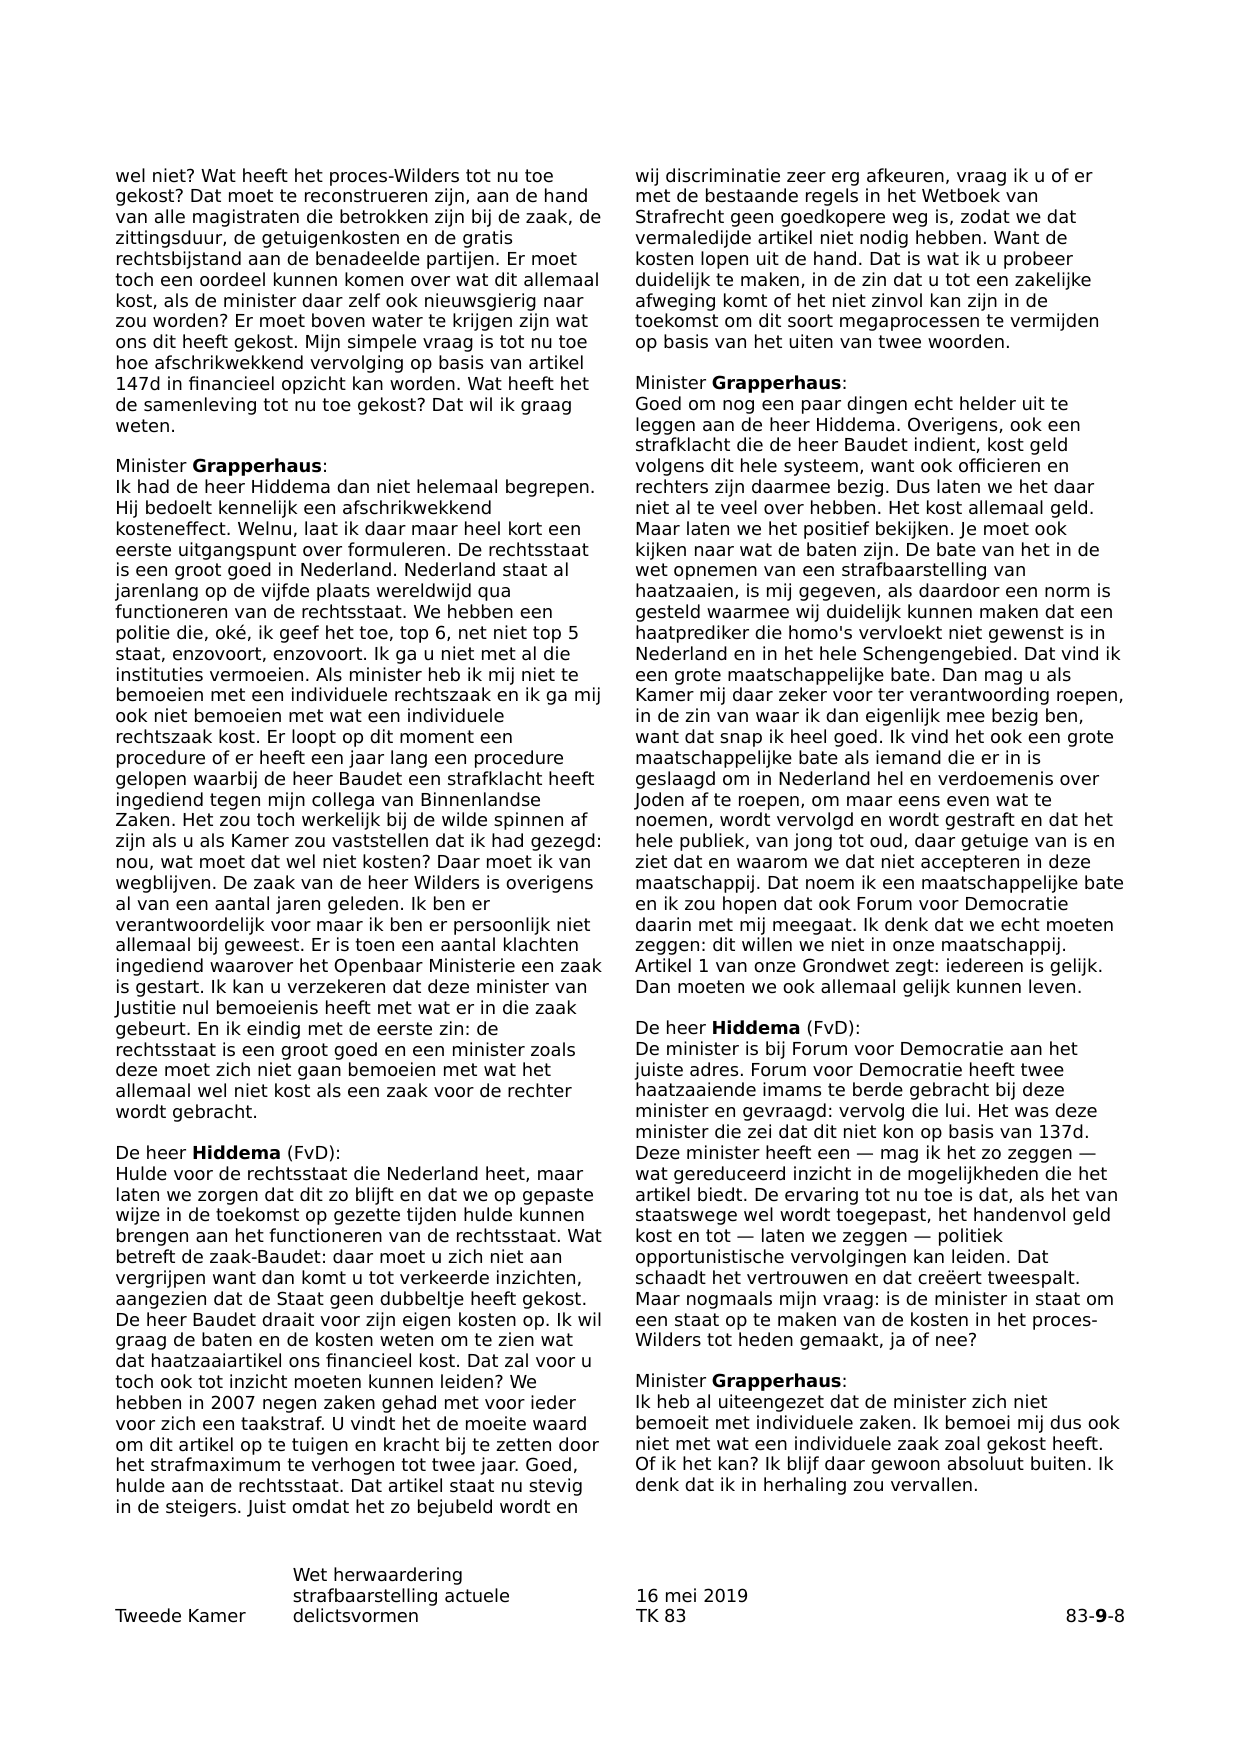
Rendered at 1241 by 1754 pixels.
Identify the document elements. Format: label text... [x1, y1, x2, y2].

text Ik heb al uiteengezet dat de minister zich niet bemoeit met individuele zaken. Ik bemoei mij dus ook niet met wat een individuele zaak zoal gekost heeft. Of ik het kan? Ik blijf daar gewoon absoluut buiten. Ik denk dat ik in herhaling zou vervallen. [635, 1392, 1125, 1496]
text Minister Grapperhaus: [115, 456, 605, 477]
text De heer Hiddema (FvD): [635, 1018, 1125, 1038]
text Goed om nog een paar dingen echt helder uit te leggen aan de heer Hiddema. Overigens, ook een strafklacht die de heer Baudet indient, kost geld volgens dit hele systeem, want ook officieren en rechters zijn daarmee bezig. Dus laten we het daar niet al te veel over hebben. Het kost allemaal geld. Maar laten we het positief bekijken. Je moet ook kijken naar wat de baten zijn. De bate van het in de wet opnemen van een strafbaarstelling van haatzaaien, is mij gegeven, als daardoor een norm is gesteld waarmee wij duidelijk kunnen maken dat een haatprediker die homo's vervloekt niet gewenst is in Nederland en in het hele Schengengebied. Dat vind ik een grote maatschappelijke bate. Dan mag u als Kamer mij daar zeker voor ter verantwoording roepen, in de zin van waar ik dan eigenlijk mee bezig ben, want dat snap ik heel goed. Ik vind het ook een grote maatschappelijke bate als iemand die er in is geslaagd om in Nederland hel en verdoemenis over Joden af te roepen, om maar eens even wat te noemen, wordt vervolgd en wordt gestraft en dat het hele publiek, van jong tot oud, daar getuige van is en ziet dat en waarom we dat niet accepteren in deze maatschappij. Dat noem ik een maatschappelijke bate en ik zou hopen dat ook Forum voor Democratie daarin met mij meegaat. Ik denk dat we echt moeten zeggen: dit willen we niet in onze maatschappij. Artikel 1 van onze Grondwet zegt: iedereen is gelijk. Dan moeten we ook allemaal gelijk kunnen leven. [635, 393, 1125, 998]
text Ik had de heer Hiddema dan niet helemaal begrepen. Hij bedoelt kennelijk een afschrikwekkend kosteneffect. Welnu, laat ik daar maar heel kort een eerste uitgangspunt over formuleren. De rechtsstaat is een groot goed in Nederland. Nederland staat al jarenlang op de vijfde plaats wereldwijd qua functioneren van de rechtsstaat. We hebben een politie die, oké, ik geef het toe, top 6, net niet top 5 staat, enzovoort, enzovoort. Ik ga u niet met al die instituties vermoeien. Als minister heb ik mij niet te bemoeien met een individuele rechtszaak en ik ga mij ook niet bemoeien met wat een individuele rechtszaak kost. Er loopt op dit moment een procedure of er heeft een jaar lang een procedure gelopen waarbij de heer Baudet een strafklacht heeft ingediend tegen mijn collega van Binnenlandse Zaken. Het zou toch werkelijk bij de wilde spinnen af zijn als u als Kamer zou vaststellen dat ik had gezegd: nou, wat moet dat wel niet kosten? Daar moet ik van wegblijven. De zaak van de heer Wilders is overigens al van een aantal jaren geleden. Ik ben er verantwoordelijk voor maar ik ben er persoonlijk niet allemaal bij geweest. Er is toen een aantal klachten ingediend waarover het Openbaar Ministerie een zaak is gestart. Ik kan u verzekeren dat deze minister van Justitie nul bemoeienis heeft met wat er in die zaak gebeurt. En ik eindig met de eerste zin: de rechtsstaat is een groot goed en een minister zoals deze moet zich niet gaan bemoeien met wat het allemaal wel niet kost als een zaak voor de rechter wordt gebracht. [115, 477, 605, 1123]
text De minister is bij Forum voor Democratie aan het juiste adres. Forum voor Democratie heeft twee haatzaaiende imams te berde gebracht bij deze minister en gevraagd: vervolg die lui. Het was deze minister die zei dat dit niet kon op basis van 137d. Deze minister heeft een — mag ik het zo zeggen — wat gereduceerd inzicht in de mogelijkheden die het artikel biedt. De ervaring tot nu toe is dat, als het van staatswege wel wordt toegepast, het handenvol geld kost en tot — laten we zeggen — politiek opportunistische vervolgingen kan leiden. Dat schaadt het vertrouwen en dat creëert tweespalt. Maar nogmaals mijn vraag: is de minister in staat om een staat op te maken van de kosten in het proces-Wilders tot heden gemaakt, ja of nee? [635, 1038, 1125, 1351]
text Minister Grapperhaus: [635, 1371, 1125, 1392]
text wij discriminatie zeer erg afkeuren, vraag ik u of er met de bestaande regels in het Wetboek van Strafrecht geen goedkopere weg is, zodat we dat vermaledijde artikel niet nodig hebben. Want de kosten lopen uit de hand. Dat is wat ik u probeer duidelijk te maken, in de zin dat u tot een zakelijke afweging komt of het niet zinvol kan zijn in de toekomst om dit soort megaprocessen te vermijden op basis van het uiten van twee woorden. [635, 165, 1125, 353]
text Hulde voor de rechtsstaat die Nederland heet, maar laten we zorgen dat dit zo blijft en dat we op gepaste wijze in de toekomst op gezette tijden hulde kunnen brengen aan het functioneren van de rechtsstaat. Wat betreft de zaak-Baudet: daar moet u zich niet aan vergrijpen want dan komt u tot verkeerde inzichten, aangezien dat de Staat geen dubbeltje heeft gekost. De heer Baudet draait voor zijn eigen kosten op. Ik wil graag de baten en de kosten weten om te zien wat dat haatzaaiartikel ons financieel kost. Dat zal voor u toch ook tot inzicht moeten kunnen leiden? We hebben in 2007 negen zaken gehad met voor ieder voor zich een taakstraf. U vindt het de moeite waard om dit artikel op te tuigen en kracht bij te zetten door het strafmaximum te verhogen tot twee jaar. Goed, hulde aan de rechtsstaat. Dat artikel staat nu stevig in de steigers. Juist omdat het zo bejubeld wordt en [115, 1163, 605, 1518]
text wel niet? Wat heeft het proces-Wilders tot nu toe gekost? Dat moet te reconstrueren zijn, aan de hand van alle magistraten die betrokken zijn bij de zaak, de zittingsduur, de getuigenkosten en de gratis rechtsbijstand aan de benadeelde partijen. Er moet toch een oordeel kunnen komen over wat dit allemaal kost, als de minister daar zelf ook nieuwsgierig naar zou worden? Er moet boven water te krijgen zijn wat ons dit heeft gekost. Mijn simpele vraag is tot nu toe hoe afschrikwekkend vervolging op basis van artikel 147d in financieel opzicht kan worden. Wat heeft het de samenleving tot nu toe gekost? Dat wil ik graag weten. [115, 165, 605, 436]
text Minister Grapperhaus: [635, 373, 1125, 393]
text De heer Hiddema (FvD): [115, 1143, 605, 1163]
